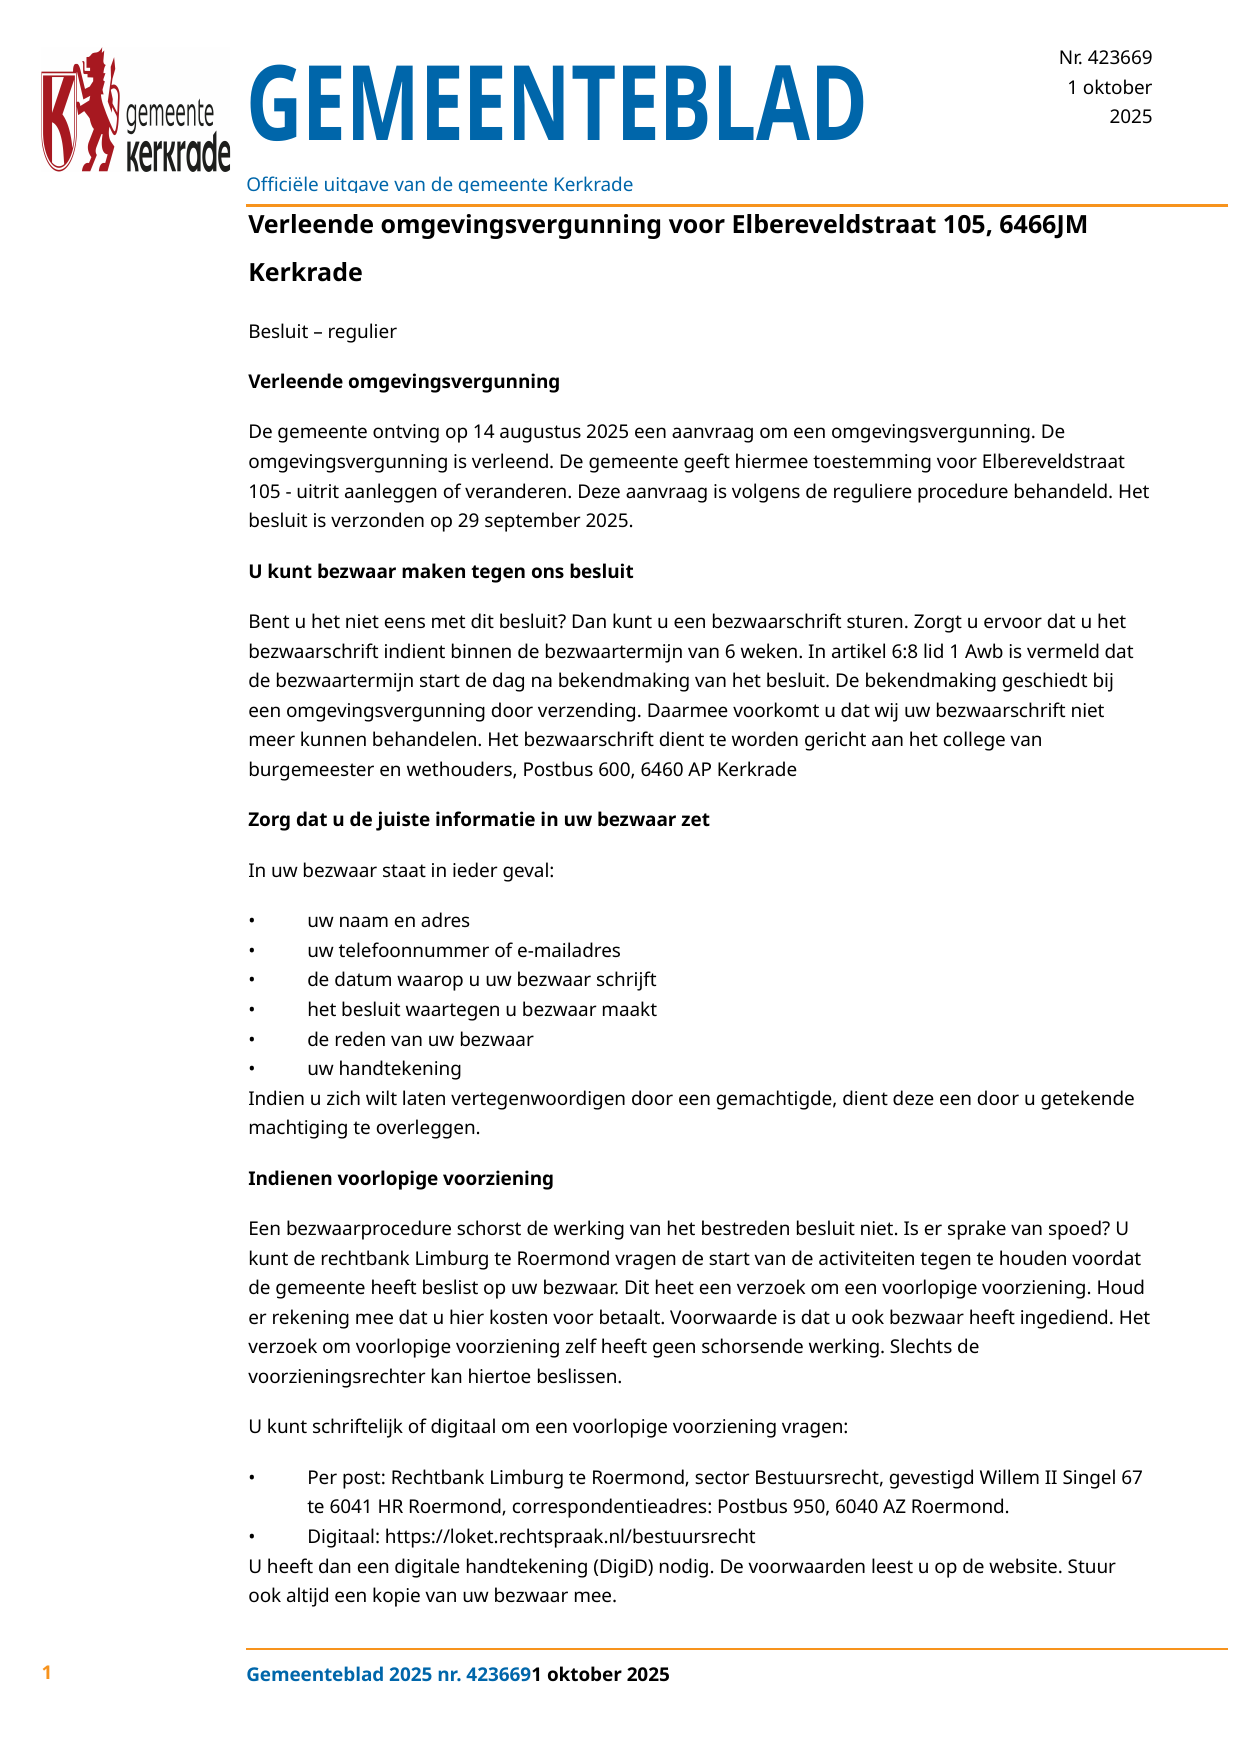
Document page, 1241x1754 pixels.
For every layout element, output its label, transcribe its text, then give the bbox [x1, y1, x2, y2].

text U kunt schriftelijk of digitaal om een voorlopige voorziening vragen: [248, 1414, 1152, 1439]
text U heeft dan een digitale handtekening (DigiD) nodig. De voorwaarden leest u op de website. Stuur ook altijd een kopie van uw bezwaar mee. [248, 1553, 1152, 1608]
list Digitaal: https://loket.rechtspraak.nl/bestuursrecht [248, 1523, 1152, 1549]
list uw naam en adres [248, 907, 1152, 933]
text De gemeente ontving op 14 augustus 2025 een aanvraag om een omgevingsvergunning. De omgevingsvergunning is verleend. De gemeente geeft hiermee toestemming voor Elbereveldstraat 105 - uitrit aanleggen of veranderen. Deze aanvraag is volgens de reguliere procedure behandeld. Het besluit is verzonden op 29 september 2025. [248, 419, 1152, 533]
list uw telefoonnummer of e-mailadres [248, 937, 1152, 963]
text Verleende omgevingsvergunning voor Elbereveldstraat 105, 6466JM Kerkrade [248, 207, 1152, 288]
text U kunt bezwaar maken tegen ons besluit [248, 558, 1152, 584]
text Bent u het niet eens met dit besluit? Dan kunt u een bezwaarschrift sturen. Zorgt u ervoor dat u het bezwaarschrift indient binnen de bezwaartermijn van 6 weken. In artikel 6:8 lid 1 Awb is vermeld dat de bezwaartermijn start de dag na bekendmaking van het besluit. De bekendmaking geschiedt bij een omgevingsvergunning door verzending. Daarmee voorkomt u dat wij uw bezwaarschrift niet meer kunnen behandelen. Het bezwaarschrift dient te worden gericht aan het college van burgemeester en wethouders, Postbus 600, 6460 AP Kerkrade [248, 608, 1152, 782]
list Per post: Rechtbank Limburg te Roermond, sector Bestuursrecht, gevestigd Willem II Singel 67 te 6041 HR Roermond, correspondentieadres: Postbus 950, 6040 AZ Roermond. [248, 1464, 1152, 1519]
list de datum waarop u uw bezwaar schrijft [248, 967, 1152, 992]
text Besluit – regulier [248, 318, 1152, 344]
picture [41, 47, 231, 172]
list de reden van uw bezwaar [248, 1026, 1152, 1052]
text Zorg dat u de juiste informatie in uw bezwaar zet [248, 807, 1152, 832]
text Verleende omgevingsvergunning [248, 368, 1152, 394]
list uw handtekening [248, 1055, 1152, 1081]
text In uw bezwaar staat in ieder geval: [248, 857, 1152, 883]
list het besluit waartegen u bezwaar maakt [248, 996, 1152, 1022]
text Indien u zich wilt laten vertegenwoordigen door een gemachtigde, dient deze een door u getekende machtiging te overleggen. [248, 1085, 1152, 1140]
text Indienen voorlopige voorziening [248, 1165, 1152, 1191]
text Een bezwaarprocedure schorst de werking van het bestreden besluit niet. Is er sprake van spoed? U kunt de rechtbank Limburg te Roermond vragen de start van de activiteiten tegen te houden voordat de gemeente heeft beslist op uw bezwaar. Dit heet een verzoek om een voorlopige voorziening. Houd er rekening mee dat u hier kosten voor betaalt. Voorwaarde is dat u ook bezwaar heeft ingediend. Het verzoek om voorlopige voorziening zelf heeft geen schorsende werking. Slechts de voorzieningsrechter kan hiertoe beslissen. [248, 1215, 1152, 1389]
